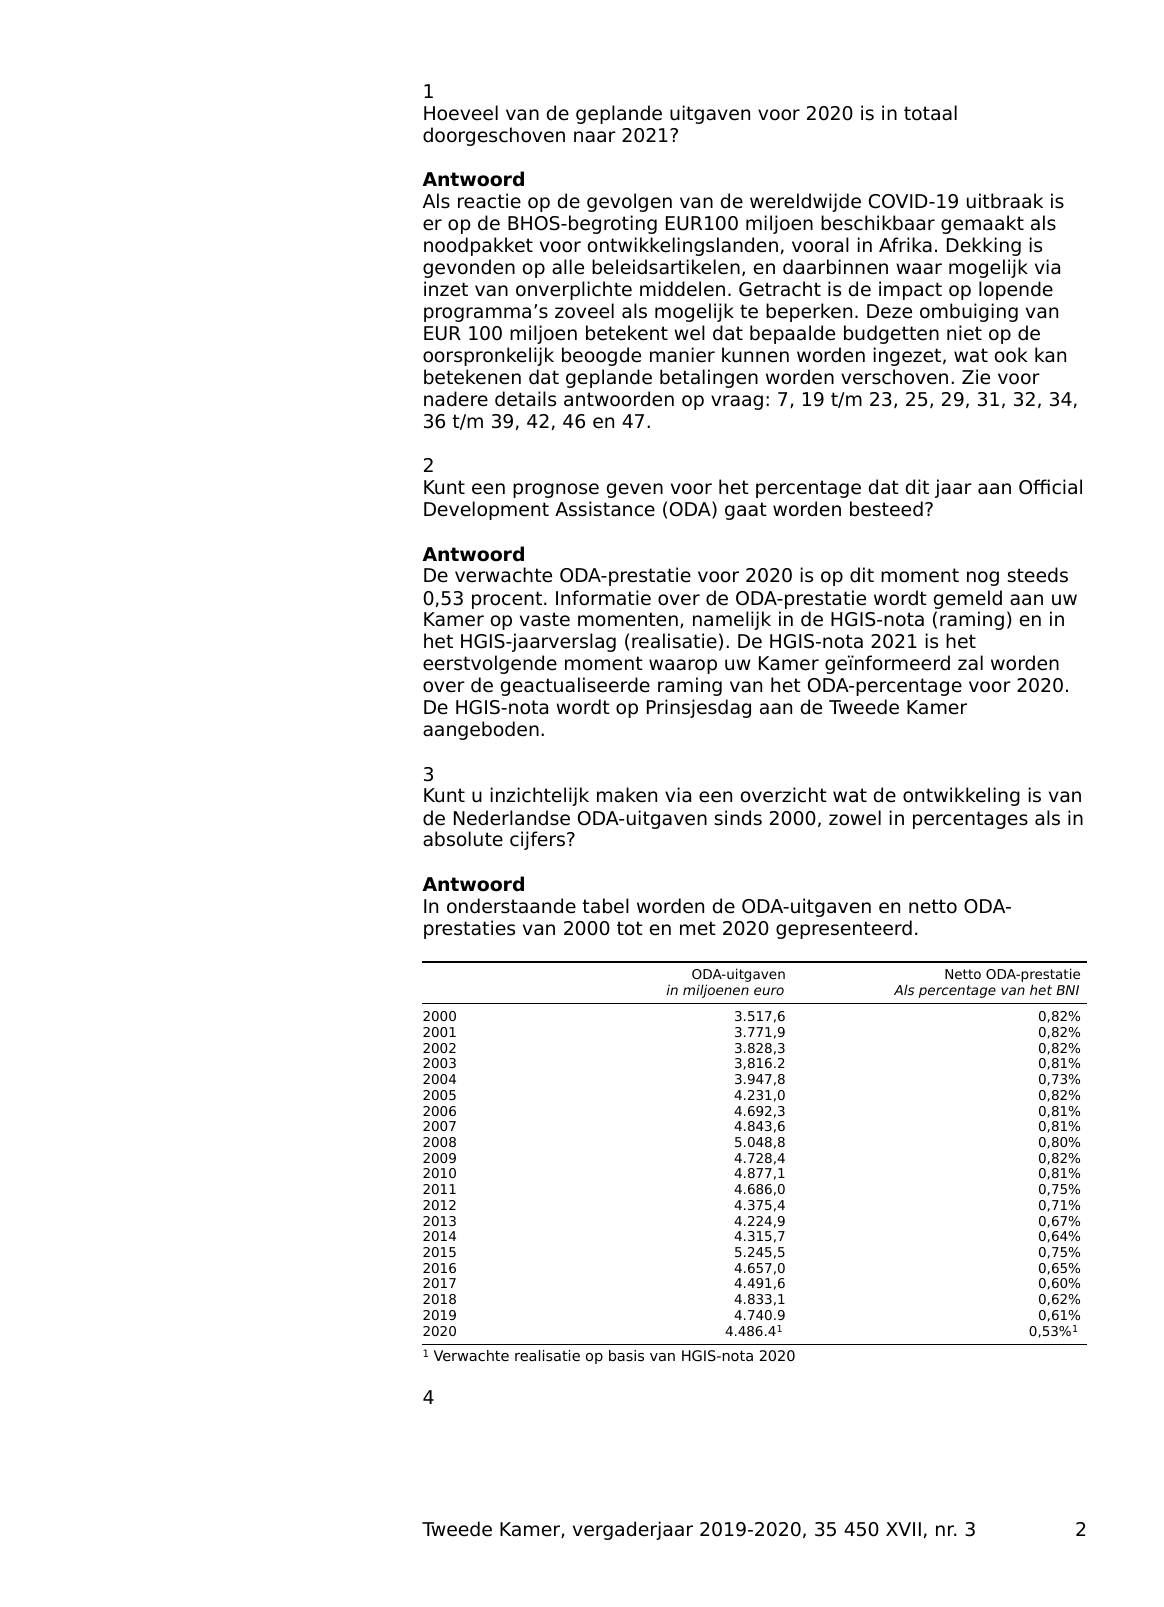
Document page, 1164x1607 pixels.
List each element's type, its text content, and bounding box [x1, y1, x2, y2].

table_cell 0,82% [791, 1040, 1087, 1056]
table_cell 4.843,6 [496, 1119, 791, 1135]
table_cell 0,82% [791, 1088, 1087, 1103]
table_cell 2016 [422, 1261, 496, 1276]
table_cell 0,73% [791, 1072, 1087, 1088]
table_cell 0,80% [791, 1135, 1087, 1151]
table_cell 2014 [422, 1229, 496, 1245]
text Kunt u inzichtelijk maken via een overzicht wat de ontwikkeling is van de Nederlandse ODA-uitgaven sinds 2000, zowel in percentages als in absolute cijfers? [422, 785, 1087, 851]
text Antwoord [422, 169, 1087, 191]
table_cell 2018 [422, 1292, 496, 1308]
table_cell 2002 [422, 1040, 496, 1056]
table_cell 2005 [422, 1088, 496, 1103]
table_cell 5.048,8 [496, 1135, 791, 1151]
table_cell 0,53%1 [791, 1324, 1087, 1344]
table_cell 2010 [422, 1166, 496, 1182]
table_header ODA-uitgaven in miljoenen euro [496, 963, 791, 1003]
table_cell 4.486.41 [496, 1324, 791, 1344]
text Antwoord [422, 873, 1087, 896]
table_cell 5.245,5 [496, 1245, 791, 1261]
text De verwachte ODA-prestatie voor 2020 is op dit moment nog steeds 0,53 procent. Informatie over de ODA-prestatie wordt gemeld aan uw Kamer op vaste momenten, namelijk in de HGIS-nota (raming) en in het HGIS-jaarverslag (realisatie). De HGIS-nota 2021 is het eerstvolgende moment waarop uw Kamer geïnformeerd zal worden over de geactualiseerde raming van het ODA-percentage voor 2020. De HGIS-nota wordt op Prinsjesdag aan de Tweede Kamer aangeboden. [422, 565, 1087, 741]
text 3 [422, 763, 1087, 785]
table_cell 4.692,3 [496, 1103, 791, 1119]
table_cell 2019 [422, 1308, 496, 1323]
table_cell 4.740.9 [496, 1308, 791, 1323]
text 2 [422, 455, 1087, 477]
table_cell 0,82% [791, 1004, 1087, 1025]
table_cell 2015 [422, 1245, 496, 1261]
text Als reactie op de gevolgen van de wereldwijde COVID-19 uitbraak is er op de BHOS-begroting EUR100 miljoen beschikbaar gemaakt als noodpakket voor ontwikkelingslanden, vooral in Afrika. Dekking is gevonden op alle beleidsartikelen, en daarbinnen waar mogelijk via inzet van onverplichte middelen. Getracht is de impact op lopende programma’s zoveel als mogelijk te beperken. Deze ombuiging van EUR 100 miljoen betekent wel dat bepaalde budgetten niet op de oorspronkelijk beoogde manier kunnen worden ingezet, wat ook kan betekenen dat geplande betalingen worden verschoven. Zie voor nadere details antwoorden op vraag: 7, 19 t/m 23, 25, 29, 31, 32, 34, 36 t/m 39, 42, 46 en 47. [422, 191, 1087, 433]
table_cell 0,60% [791, 1276, 1087, 1292]
text Antwoord [422, 543, 1087, 565]
table_cell 0,75% [791, 1182, 1087, 1198]
table_cell 0,82% [791, 1025, 1087, 1040]
table_cell 4.728,4 [496, 1151, 791, 1166]
table_cell 3,816.2 [496, 1056, 791, 1072]
table_cell 4.686,0 [496, 1182, 791, 1198]
table_cell 0,65% [791, 1261, 1087, 1276]
table_cell 2020 [422, 1324, 496, 1344]
table_cell 0,64% [791, 1229, 1087, 1245]
table_cell 2003 [422, 1056, 496, 1072]
table_cell 4.657,0 [496, 1261, 791, 1276]
text In onderstaande tabel worden de ODA-uitgaven en netto ODA-prestaties van 2000 tot en met 2020 gepresenteerd. [422, 896, 1087, 939]
table_cell 2007 [422, 1119, 496, 1135]
text 4 [422, 1387, 1087, 1409]
table_cell 0,81% [791, 1166, 1087, 1182]
table_cell 2011 [422, 1182, 496, 1198]
table_cell 2006 [422, 1103, 496, 1119]
table_cell 1 Verwachte realisatie op basis van HGIS-nota 2020 [422, 1345, 1087, 1365]
table_cell 3.947,8 [496, 1072, 791, 1088]
table_cell 2017 [422, 1276, 496, 1292]
table_cell 4.833,1 [496, 1292, 791, 1308]
table_cell 4.491,6 [496, 1276, 791, 1292]
text Kunt een prognose geven voor het percentage dat dit jaar aan Official Development Assistance (ODA) gaat worden besteed? [422, 477, 1087, 521]
table_cell 0,62% [791, 1292, 1087, 1308]
table_cell 4.231,0 [496, 1088, 791, 1103]
table_cell 0,61% [791, 1308, 1087, 1323]
table_cell 2004 [422, 1072, 496, 1088]
table_cell 0,67% [791, 1214, 1087, 1229]
table_cell 0,82% [791, 1151, 1087, 1166]
table_cell 0,81% [791, 1119, 1087, 1135]
text 1 [422, 81, 1087, 103]
table_cell 2001 [422, 1025, 496, 1040]
table_header Netto ODA-prestatie Als percentage van het BNI [791, 963, 1087, 1003]
text Hoeveel van de geplande uitgaven voor 2020 is in totaal doorgeschoven naar 2021? [422, 103, 1087, 147]
table_cell 4.224,9 [496, 1214, 791, 1229]
table_cell 0,71% [791, 1198, 1087, 1213]
table_cell 2009 [422, 1151, 496, 1166]
table_cell 2012 [422, 1198, 496, 1213]
table_cell 4.877,1 [496, 1166, 791, 1182]
table_cell 0,81% [791, 1056, 1087, 1072]
table_cell 2008 [422, 1135, 496, 1151]
table_header [422, 963, 496, 1003]
table_cell 3.517,6 [496, 1004, 791, 1025]
table_cell 4.315,7 [496, 1229, 791, 1245]
table_cell 0,81% [791, 1103, 1087, 1119]
table_cell 3.828,3 [496, 1040, 791, 1056]
table_cell 3.771,9 [496, 1025, 791, 1040]
table_cell 4.375,4 [496, 1198, 791, 1213]
table_cell 0,75% [791, 1245, 1087, 1261]
table_cell 2000 [422, 1004, 496, 1025]
table_cell 2013 [422, 1214, 496, 1229]
